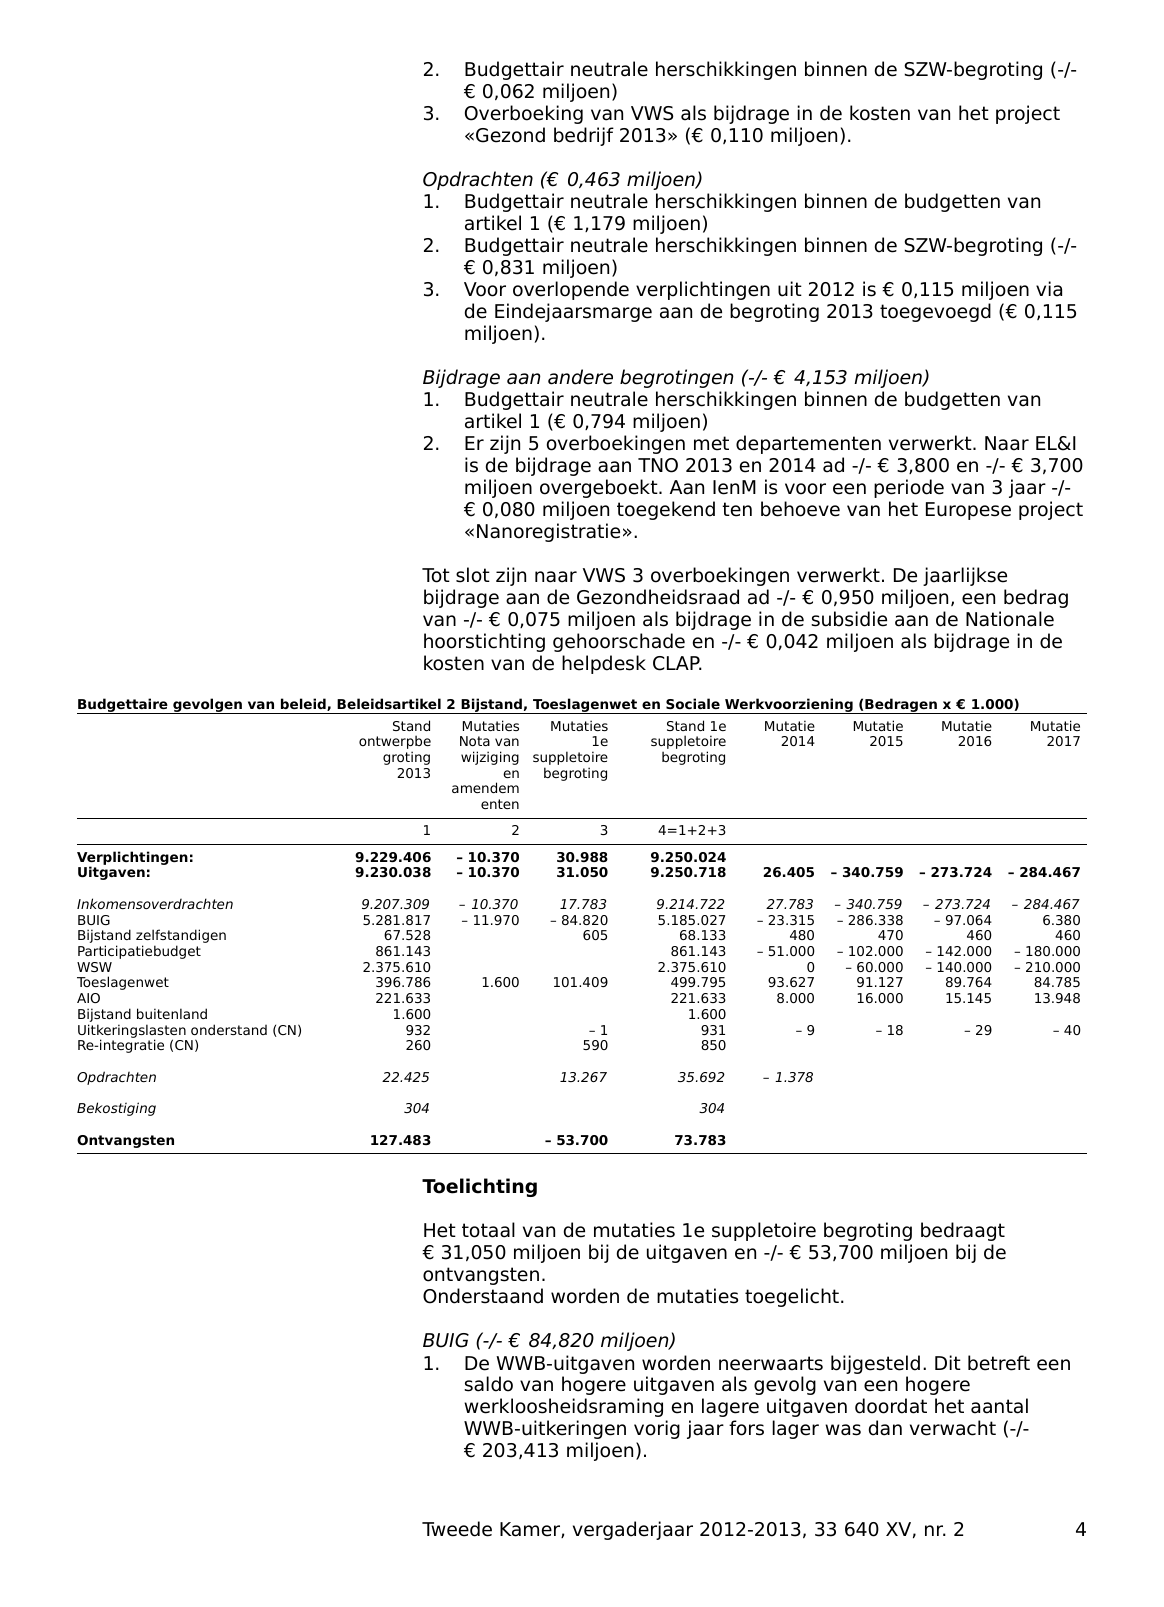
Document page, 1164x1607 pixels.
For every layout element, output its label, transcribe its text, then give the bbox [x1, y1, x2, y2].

table_cell – 51.000 [732, 944, 821, 959]
table_cell 22.425 [348, 1070, 437, 1085]
table_cell [437, 928, 526, 944]
table_cell [526, 1054, 614, 1069]
table_cell [821, 1085, 909, 1101]
table_cell [732, 819, 821, 844]
table_cell 499.795 [614, 975, 732, 991]
table_cell [909, 819, 998, 844]
table_cell [821, 1101, 909, 1117]
table_cell Uitkeringslasten onderstand (CN) [77, 1023, 348, 1038]
table_cell Mutatie 2014 [732, 714, 821, 817]
table_cell – 273.724 [909, 897, 998, 912]
table_cell – 140.000 [909, 960, 998, 975]
table_cell 89.764 [909, 975, 998, 991]
table_cell [732, 881, 821, 897]
text Het totaal van de mutaties 1e suppletoire begroting bedraagt € 31,050 miljoen bij de uitgaven en -/- € 53,700 miljoen bij de ontvangsten. [422, 1220, 1087, 1286]
table_cell [614, 1085, 732, 1101]
table_cell 35.692 [614, 1070, 732, 1085]
subtitle Opdrachten (€ 0,463 miljoen) [422, 169, 1087, 191]
table_cell – 10.370 [437, 845, 526, 865]
table_cell [732, 1085, 821, 1101]
table_cell [437, 1038, 526, 1054]
table_cell 861.143 [614, 944, 732, 959]
table_cell – 53.700 [526, 1133, 614, 1153]
table_cell [909, 1007, 998, 1022]
table_cell Bijstand buitenland [77, 1007, 348, 1022]
table_cell [732, 1054, 821, 1069]
text 3. Voor overlopende verplichtingen uit 2012 is € 0,115 miljoen via de Eindejaarsmarge aan de begroting 2013 toegevoegd (€ 0,115 miljoen). [422, 279, 1087, 345]
table_cell [998, 819, 1087, 844]
table_cell [821, 1038, 909, 1054]
table_cell [998, 1038, 1087, 1054]
table_cell 260 [348, 1038, 437, 1054]
table_cell [909, 1070, 998, 1085]
table_cell [437, 991, 526, 1007]
table_cell [437, 881, 526, 897]
table_cell 590 [526, 1038, 614, 1054]
table_cell – 340.759 [821, 865, 909, 881]
table_cell Verplichtingen: [77, 845, 348, 865]
table_cell [77, 819, 348, 844]
table_cell [437, 1007, 526, 1022]
table_cell [437, 1054, 526, 1069]
table_cell 13.948 [998, 991, 1087, 1007]
table_cell 15.145 [909, 991, 998, 1007]
text 2. Budgettair neutrale herschikkingen binnen de SZW-begroting (-/- € 0,831 miljoen) [422, 235, 1087, 279]
table_cell 127.483 [348, 1133, 437, 1153]
table_cell [821, 845, 909, 865]
table_cell – 97.064 [909, 912, 998, 928]
table_cell 8.000 [732, 991, 821, 1007]
table_cell 932 [348, 1023, 437, 1038]
table_cell – 23.315 [732, 912, 821, 928]
table_cell 6.380 [998, 912, 1087, 928]
table_cell [732, 1117, 821, 1132]
table_cell 1 [348, 819, 437, 844]
table_cell [437, 960, 526, 975]
table_cell [998, 1007, 1087, 1022]
table_cell – 286.338 [821, 912, 909, 928]
table_cell 460 [998, 928, 1087, 944]
table_cell [909, 845, 998, 865]
table_cell [998, 845, 1087, 865]
table_cell 861.143 [348, 944, 437, 959]
table_cell – 284.467 [998, 865, 1087, 881]
table_cell WSW [77, 960, 348, 975]
table_cell [526, 991, 614, 1007]
table_cell 460 [909, 928, 998, 944]
table_cell Mutatie 2017 [998, 714, 1087, 817]
table_cell [437, 1117, 526, 1132]
table_cell [909, 1085, 998, 1101]
table_cell [821, 1007, 909, 1022]
table_cell [732, 1133, 821, 1153]
table_cell [821, 881, 909, 897]
text 2. Budgettair neutrale herschikkingen binnen de SZW-begroting (-/- € 0,062 miljoen) [422, 59, 1087, 103]
table_cell 9.250.718 [614, 865, 732, 881]
table_cell [526, 1101, 614, 1117]
table_cell [526, 960, 614, 975]
table_cell 84.785 [998, 975, 1087, 991]
table_cell [348, 1117, 437, 1132]
table_cell [909, 881, 998, 897]
table_cell [348, 881, 437, 897]
subtitle Bijdrage aan andere begrotingen (-/- € 4,153 miljoen) [422, 367, 1087, 389]
table_cell [821, 819, 909, 844]
table_cell 470 [821, 928, 909, 944]
table_cell 221.633 [348, 991, 437, 1007]
table_cell AIO [77, 991, 348, 1007]
table_cell [909, 1117, 998, 1132]
table_cell Inkomensoverdrachten [77, 897, 348, 912]
table_cell [909, 1133, 998, 1153]
table_cell Bijstand zelfstandigen [77, 928, 348, 944]
table_cell 2.375.610 [348, 960, 437, 975]
subtitle BUIG (-/- € 84,820 miljoen) [422, 1330, 1087, 1352]
table_cell 850 [614, 1038, 732, 1054]
table_cell [526, 1007, 614, 1022]
table_cell 4=1+2+3 [614, 819, 732, 844]
table_cell 9.229.406 [348, 845, 437, 865]
table_cell [998, 1054, 1087, 1069]
table_cell – 11.970 [437, 912, 526, 928]
table_cell 1.600 [614, 1007, 732, 1022]
text 1. De WWB-uitgaven worden neerwaarts bijgesteld. Dit betreft een saldo van hogere uitgaven als gevolg van een hogere werkloosheidsraming en lagere uitgaven doordat het aantal WWB-uitkeringen vorig jaar fors lager was dan verwacht (-/- € 203,413 miljoen). [422, 1352, 1087, 1462]
table_cell [732, 1101, 821, 1117]
table_cell 73.783 [614, 1133, 732, 1153]
table_cell [437, 1023, 526, 1038]
table_cell 480 [732, 928, 821, 944]
text 1. Budgettair neutrale herschikkingen binnen de budgetten van artikel 1 (€ 0,794 miljoen) [422, 389, 1087, 433]
table_cell 1.600 [437, 975, 526, 991]
table_cell 9.230.038 [348, 865, 437, 881]
table_cell [526, 944, 614, 959]
table_cell Ontvangsten [77, 1133, 348, 1153]
table_cell [348, 1085, 437, 1101]
table_cell 31.050 [526, 865, 614, 881]
table_cell 91.127 [821, 975, 909, 991]
table_cell [732, 845, 821, 865]
table_cell 101.409 [526, 975, 614, 991]
subtitle Toelichting [422, 1176, 1087, 1198]
table_cell [437, 944, 526, 959]
table_cell – 10.370 [437, 865, 526, 881]
table_cell – 1 [526, 1023, 614, 1038]
table_cell BUIG [77, 912, 348, 928]
table_cell 30.988 [526, 845, 614, 865]
table_cell [77, 714, 348, 817]
table_cell [909, 1054, 998, 1069]
table_cell 396.786 [348, 975, 437, 991]
table_cell [821, 1133, 909, 1153]
table_cell Re-integratie (CN) [77, 1038, 348, 1054]
table_cell [998, 1117, 1087, 1132]
table_cell [998, 1101, 1087, 1117]
table_cell 221.633 [614, 991, 732, 1007]
table_cell [909, 1101, 998, 1117]
table_cell 304 [348, 1101, 437, 1117]
table_cell 931 [614, 1023, 732, 1038]
table_cell 2.375.610 [614, 960, 732, 975]
table_cell 3 [526, 819, 614, 844]
table_cell – 29 [909, 1023, 998, 1038]
table_cell [77, 1117, 348, 1132]
table_header Budgettaire gevolgen van beleid, Beleidsartikel 2 Bijstand, Toeslagenwet en Sociale Werkvoorziening (Bedragen x € 1.000) [77, 697, 1087, 713]
table_cell 0 [732, 960, 821, 975]
table_cell [998, 1070, 1087, 1085]
table_cell 13.267 [526, 1070, 614, 1085]
table_cell 5.281.817 [348, 912, 437, 928]
table_cell [821, 1054, 909, 1069]
text 2. Er zijn 5 overboekingen met departementen verwerkt. Naar EL&I is de bijdrage aan TNO 2013 en 2014 ad -/- € 3,800 en -/- € 3,700 miljoen overgeboekt. Aan IenM is voor een periode van 3 jaar -/- € 0,080 miljoen toegekend ten behoeve van het Europese project «Nanoregistratie». [422, 433, 1087, 543]
table_cell [998, 1133, 1087, 1153]
table_cell [998, 1085, 1087, 1101]
text 3. Overboeking van VWS als bijdrage in de kosten van het project «Gezond bedrijf 2013» (€ 0,110 miljoen). [422, 103, 1087, 147]
table_cell 16.000 [821, 991, 909, 1007]
table_cell [614, 1117, 732, 1132]
table_cell [526, 1085, 614, 1101]
table_cell [998, 881, 1087, 897]
table_cell [614, 1054, 732, 1069]
table_cell – 340.759 [821, 897, 909, 912]
table_cell 27.783 [732, 897, 821, 912]
table_cell 17.783 [526, 897, 614, 912]
text 1. Budgettair neutrale herschikkingen binnen de budgetten van artikel 1 (€ 1,179 miljoen) [422, 191, 1087, 235]
table_cell 67.528 [348, 928, 437, 944]
table_cell [732, 1038, 821, 1054]
table_cell [77, 1054, 348, 1069]
table_cell [732, 1007, 821, 1022]
table_cell Stand ontwerpbegroting 2013 [348, 714, 437, 817]
text Onderstaand worden de mutaties toegelicht. [422, 1286, 1087, 1308]
table_cell 26.405 [732, 865, 821, 881]
table_cell 9.250.024 [614, 845, 732, 865]
table_cell 1.600 [348, 1007, 437, 1022]
table_cell – 142.000 [909, 944, 998, 959]
table_cell 9.214.722 [614, 897, 732, 912]
table_cell [614, 881, 732, 897]
table_cell 304 [614, 1101, 732, 1117]
table_cell – 40 [998, 1023, 1087, 1038]
table_cell [821, 1070, 909, 1085]
table_cell [526, 881, 614, 897]
table_cell 2 [437, 819, 526, 844]
table_cell [348, 1054, 437, 1069]
table_cell – 1.378 [732, 1070, 821, 1085]
table_cell [821, 1117, 909, 1132]
table_cell 93.627 [732, 975, 821, 991]
table_cell [437, 1070, 526, 1085]
table_cell – 10.370 [437, 897, 526, 912]
table_cell [437, 1101, 526, 1117]
table_cell – 84.820 [526, 912, 614, 928]
table_cell [526, 1117, 614, 1132]
table_cell [909, 1038, 998, 1054]
table_cell [77, 1085, 348, 1101]
table_cell 5.185.027 [614, 912, 732, 928]
table_cell Participatiebudget [77, 944, 348, 959]
table_cell – 18 [821, 1023, 909, 1038]
table_cell [437, 1085, 526, 1101]
table_cell 605 [526, 928, 614, 944]
text Tot slot zijn naar VWS 3 overboekingen verwerkt. De jaarlijkse bijdrage aan de Gezondheidsraad ad -/- € 0,950 miljoen, een bedrag van -/- € 0,075 miljoen als bijdrage in de subsidie aan de Nationale hoorstichting gehoorschade en -/- € 0,042 miljoen als bijdrage in de kosten van de helpdesk CLAP. [422, 565, 1087, 675]
table_cell [77, 881, 348, 897]
table_cell Mutatie 2015 [821, 714, 909, 817]
table_cell – 273.724 [909, 865, 998, 881]
table_cell – 210.000 [998, 960, 1087, 975]
table_cell – 180.000 [998, 944, 1087, 959]
table_cell Mutaties Nota van wijziging en amendementen [437, 714, 526, 817]
table_cell Bekostiging [77, 1101, 348, 1117]
table_cell [437, 1133, 526, 1153]
table_cell – 284.467 [998, 897, 1087, 912]
table_cell 68.133 [614, 928, 732, 944]
table_cell Uitgaven: [77, 865, 348, 881]
table_cell Toeslagenwet [77, 975, 348, 991]
table_cell Stand 1e suppletoire begroting [614, 714, 732, 817]
table_cell – 102.000 [821, 944, 909, 959]
table_cell Mutatie 2016 [909, 714, 998, 817]
table_cell Mutaties 1e suppletoire begroting [526, 714, 614, 817]
table_cell 9.207.309 [348, 897, 437, 912]
table_cell Opdrachten [77, 1070, 348, 1085]
table_cell – 9 [732, 1023, 821, 1038]
table_cell – 60.000 [821, 960, 909, 975]
